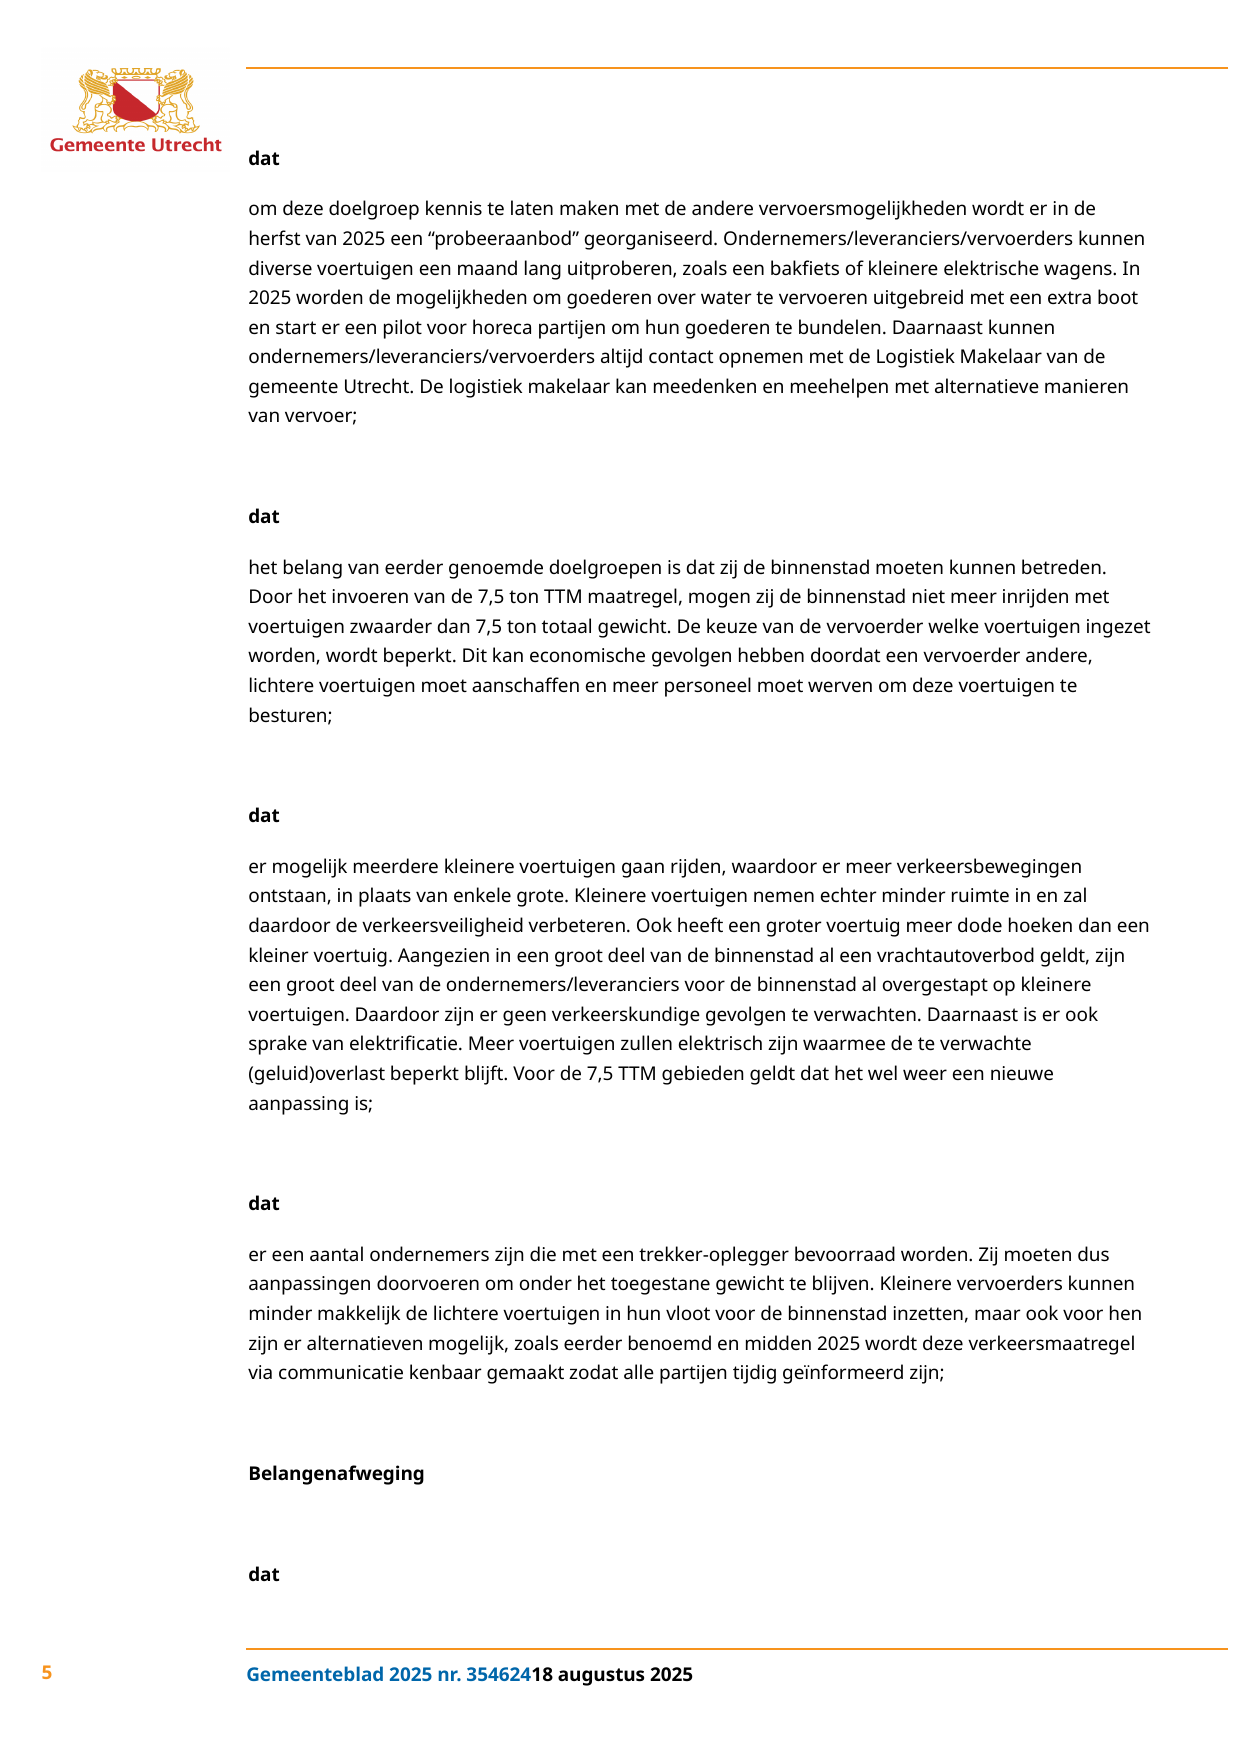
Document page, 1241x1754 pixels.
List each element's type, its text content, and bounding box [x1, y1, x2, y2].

text dat [248, 503, 1152, 529]
text dat [248, 803, 1152, 828]
text Belangenafweging [248, 1460, 1152, 1486]
text er een aantal ondernemers zijn die met een trekker-oplegger bevoorraad worden. Zij moeten dus aanpassingen doorvoeren om onder het toegestane gewicht te blijven. Kleinere vervoerders kunnen minder makkelijk de lichtere voertuigen in hun vloot voor de binnenstad inzetten, maar ook voor hen zijn er alternatieven mogelijk, zoals eerder benoemd en midden 2025 wordt deze verkeersmaatregel via communicatie kenbaar gemaakt zodat alle partijen tijdig geïnformeerd zijn; [248, 1241, 1152, 1385]
text om deze doelgroep kennis te laten maken met de andere vervoersmogelijkheden wordt er in de herfst van 2025 een “probeeraanbod” georganiseerd. Ondernemers/leveranciers/vervoerders kunnen diverse voertuigen een maand lang uitproberen, zoals een bakfiets of kleinere elektrische wagens. In 2025 worden de mogelijkheden om goederen over water te vervoeren uitgebreid met een extra boot en start er een pilot voor horeca partijen om hun goederen te bundelen. Daarnaast kunnen ondernemers/leveranciers/vervoerders altijd contact opnemen met de Logistiek Makelaar van de gemeente Utrecht. De logistiek makelaar kan meedenken en meehelpen met alternatieve manieren van vervoer; [248, 196, 1152, 428]
text het belang van eerder genoemde doelgroepen is dat zij de binnenstad moeten kunnen betreden. Door het invoeren van de 7,5 ton TTM maatregel, mogen zij de binnenstad niet meer inrijden met voertuigen zwaarder dan 7,5 ton totaal gewicht. De keuze van de vervoerder welke voertuigen ingezet worden, wordt beperkt. Dit kan economische gevolgen hebben doordat een vervoerder andere, lichtere voertuigen moet aanschaffen en meer personeel moet werven om deze voertuigen te besturen; [248, 554, 1152, 728]
text dat [248, 1191, 1152, 1216]
picture [41, 47, 231, 172]
text dat [248, 145, 1152, 171]
text dat [248, 1561, 1152, 1587]
text er mogelijk meerdere kleinere voertuigen gaan rijden, waardoor er meer verkeersbewegingen ontstaan, in plaats van enkele grote. Kleinere voertuigen nemen echter minder ruimte in en zal daardoor de verkeersveiligheid verbeteren. Ook heeft een groter voertuig meer dode hoeken dan een kleiner voertuig. Aangezien in een groot deel van de binnenstad al een vrachtautoverbod geldt, zijn een groot deel van de ondernemers/leveranciers voor de binnenstad al overgestapt op kleinere voertuigen. Daardoor zijn er geen verkeerskundige gevolgen te verwachten. Daarnaast is er ook sprake van elektrificatie. Meer voertuigen zullen elektrisch zijn waarmee de te verwachte (geluid)overlast beperkt blijft. Voor de 7,5 TTM gebieden geldt dat het wel weer een nieuwe aanpassing is; [248, 853, 1152, 1116]
